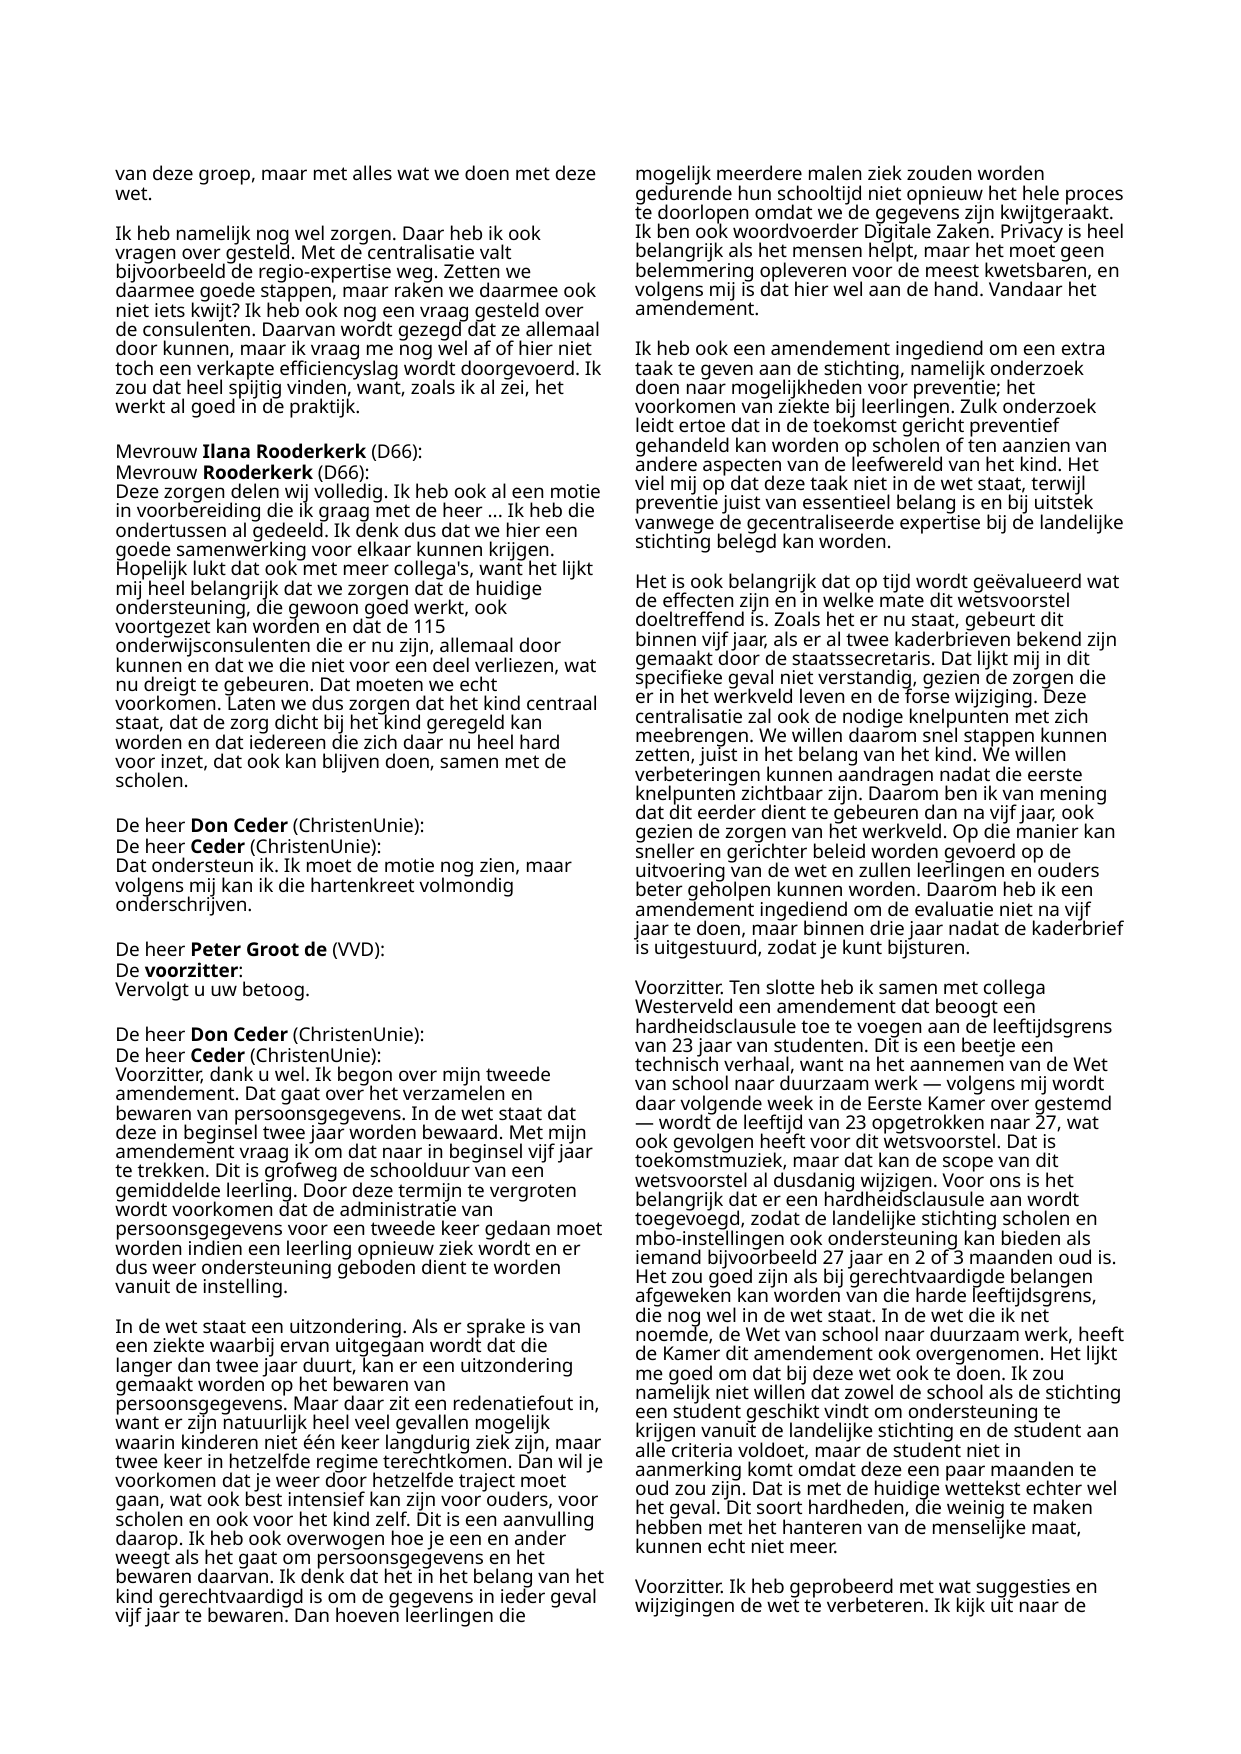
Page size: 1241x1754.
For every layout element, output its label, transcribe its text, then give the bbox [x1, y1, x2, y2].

text De heer Peter Groot de (VVD): [115, 936, 605, 962]
text Voorzitter. Ik heb geprobeerd met wat suggesties en wijzigingen de wet te verbeteren. Ik kijk uit naar de [635, 1578, 1125, 1616]
text De heer Ceder (ChristenUnie): [115, 1047, 605, 1066]
text De heer Don Ceder (ChristenUnie): [115, 812, 605, 838]
text Deze zorgen delen wij volledig. Ik heb ook al een motie in voorbereiding die ik graag met de heer ... Ik heb die ondertussen al gedeeld. Ik denk dus dat we hier een goede samenwerking voor elkaar kunnen krijgen. Hopelijk lukt dat ook met meer collega's, want het lijkt mij heel belangrijk dat we zorgen dat de huidige ondersteuning, die gewoon goed werkt, ook voortgezet kan worden en dat de 115 onderwijsconsulenten die er nu zijn, allemaal door kunnen en dat we die niet voor een deel verliezen, wat nu dreigt te gebeuren. Dat moeten we echt voorkomen. Laten we dus zorgen dat het kind centraal staat, dat de zorg dicht bij het kind geregeld kan worden en dat iedereen die zich daar nu heel hard voor inzet, dat ook kan blijven doen, samen met de scholen. [115, 483, 605, 791]
text Ik heb ook een amendement ingediend om een extra taak te geven aan de stichting, namelijk onderzoek doen naar mogelijkheden voor preventie; het voorkomen van ziekte bij leerlingen. Zulk onderzoek leidt ertoe dat in de toekomst gericht preventief gehandeld kan worden op scholen of ten aanzien van andere aspecten van de leefwereld van het kind. Het viel mij op dat deze taak niet in de wet staat, terwijl preventie juist van essentieel belang is en bij uitstek vanwege de gecentraliseerde expertise bij de landelijke stichting belegd kan worden. [635, 340, 1125, 552]
text van deze groep, maar met alles wat we doen met deze wet. [115, 165, 605, 204]
text mogelijk meerdere malen ziek zouden worden gedurende hun schooltijd niet opnieuw het hele proces te doorlopen omdat we de gegevens zijn kwijtgeraakt. Ik ben ook woordvoerder Digitale Zaken. Privacy is heel belangrijk als het mensen helpt, maar het moet geen belemmering opleveren voor de meest kwetsbaren, en volgens mij is dat hier wel aan de hand. Vandaar het amendement. [635, 165, 1125, 319]
text De voorzitter: [115, 962, 605, 981]
text Mevrouw Ilana Rooderkerk (D66): [115, 438, 605, 464]
text In de wet staat een uitzondering. Als er sprake is van een ziekte waarbij ervan uitgegaan wordt dat die langer dan twee jaar duurt, kan er een uitzondering gemaakt worden op het bewaren van persoonsgegevens. Maar daar zit een redenatiefout in, want er zijn natuurlijk heel veel gevallen mogelijk waarin kinderen niet één keer langdurig ziek zijn, maar twee keer in hetzelfde regime terechtkomen. Dan wil je voorkomen dat je weer door hetzelfde traject moet gaan, wat ook best intensief kan zijn voor ouders, voor scholen en ook voor het kind zelf. Dit is een aanvulling daarop. Ik heb ook overwogen hoe je een en ander weegt als het gaat om persoonsgegevens en het bewaren daarvan. Ik denk dat het in het belang van het kind gerechtvaardigd is om de gegevens in ieder geval vijf jaar te bewaren. Dan hoeven leerlingen die [115, 1318, 605, 1626]
text Vervolgt u uw betoog. [115, 981, 605, 1000]
text Het is ook belangrijk dat op tijd wordt geëvalueerd wat de effecten zijn en in welke mate dit wetsvoorstel doeltreffend is. Zoals het er nu staat, gebeurt dit binnen vijf jaar, als er al twee kaderbrieven bekend zijn gemaakt door de staatssecretaris. Dat lijkt mij in dit specifieke geval niet verstandig, gezien de zorgen die er in het werkveld leven en de forse wijziging. Deze centralisatie zal ook de nodige knelpunten met zich meebrengen. We willen daarom snel stappen kunnen zetten, juist in het belang van het kind. We willen verbeteringen kunnen aandragen nadat die eerste knelpunten zichtbaar zijn. Daarom ben ik van mening dat dit eerder dient te gebeuren dan na vijf jaar, ook gezien de zorgen van het werkveld. Op die manier kan sneller en gerichter beleid worden gevoerd op de uitvoering van de wet en zullen leerlingen en ouders beter geholpen kunnen worden. Daarom heb ik een amendement ingediend om de evaluatie niet na vijf jaar te doen, maar binnen drie jaar nadat de kaderbrief is uitgestuurd, zodat je kunt bijsturen. [635, 573, 1125, 958]
text De heer Ceder (ChristenUnie): [115, 838, 605, 857]
text Voorzitter. Ten slotte heb ik samen met collega Westerveld een amendement dat beoogt een hardheidsclausule toe te voegen aan de leeftijdsgrens van 23 jaar van studenten. Dit is een beetje een technisch verhaal, want na het aannemen van de Wet van school naar duurzaam werk — volgens mij wordt daar volgende week in de Eerste Kamer over gestemd — wordt de leeftijd van 23 opgetrokken naar 27, wat ook gevolgen heeft voor dit wetsvoorstel. Dat is toekomstmuziek, maar dat kan de scope van dit wetsvoorstel al dusdanig wijzigen. Voor ons is het belangrijk dat er een hardheidsclausule aan wordt toegevoegd, zodat de landelijke stichting scholen en mbo-instellingen ook ondersteuning kan bieden als iemand bijvoorbeeld 27 jaar en 2 of 3 maanden oud is. Het zou goed zijn als bij gerechtvaardigde belangen afgeweken kan worden van die harde leeftijdsgrens, die nog wel in de wet staat. In de wet die ik net noemde, de Wet van school naar duurzaam werk, heeft de Kamer dit amendement ook overgenomen. Het lijkt me goed om dat bij deze wet ook te doen. Ik zou namelijk niet willen dat zowel de school als de stichting een student geschikt vindt om ondersteuning te krijgen vanuit de landelijke stichting en de student aan alle criteria voldoet, maar de student niet in aanmerking komt omdat deze een paar maanden te oud zou zijn. Dat is met de huidige wettekst echter wel het geval. Dit soort hardheden, die weinig te maken hebben met het hanteren van de menselijke maat, kunnen echt niet meer. [635, 979, 1125, 1557]
text De heer Don Ceder (ChristenUnie): [115, 1021, 605, 1047]
text Mevrouw Rooderkerk (D66): [115, 464, 605, 483]
text Voorzitter, dank u wel. Ik begon over mijn tweede amendement. Dat gaat over het verzamelen en bewaren van persoonsgegevens. In de wet staat dat deze in beginsel twee jaar worden bewaard. Met mijn amendement vraag ik om dat naar in beginsel vijf jaar te trekken. Dit is grofweg de schoolduur van een gemiddelde leerling. Door deze termijn te vergroten wordt voorkomen dat de administratie van persoonsgegevens voor een tweede keer gedaan moet worden indien een leerling opnieuw ziek wordt en er dus weer ondersteuning geboden dient te worden vanuit de instelling. [115, 1066, 605, 1297]
text Dat ondersteun ik. Ik moet de motie nog zien, maar volgens mij kan ik die hartenkreet volmondig onderschrijven. [115, 857, 605, 915]
text Ik heb namelijk nog wel zorgen. Daar heb ik ook vragen over gesteld. Met de centralisatie valt bijvoorbeeld de regio-expertise weg. Zetten we daarmee goede stappen, maar raken we daarmee ook niet iets kwijt? Ik heb ook nog een vraag gesteld over de consulenten. Daarvan wordt gezegd dat ze allemaal door kunnen, maar ik vraag me nog wel af of hier niet toch een verkapte efficiencyslag wordt doorgevoerd. Ik zou dat heel spijtig vinden, want, zoals ik al zei, het werkt al goed in de praktijk. [115, 224, 605, 417]
